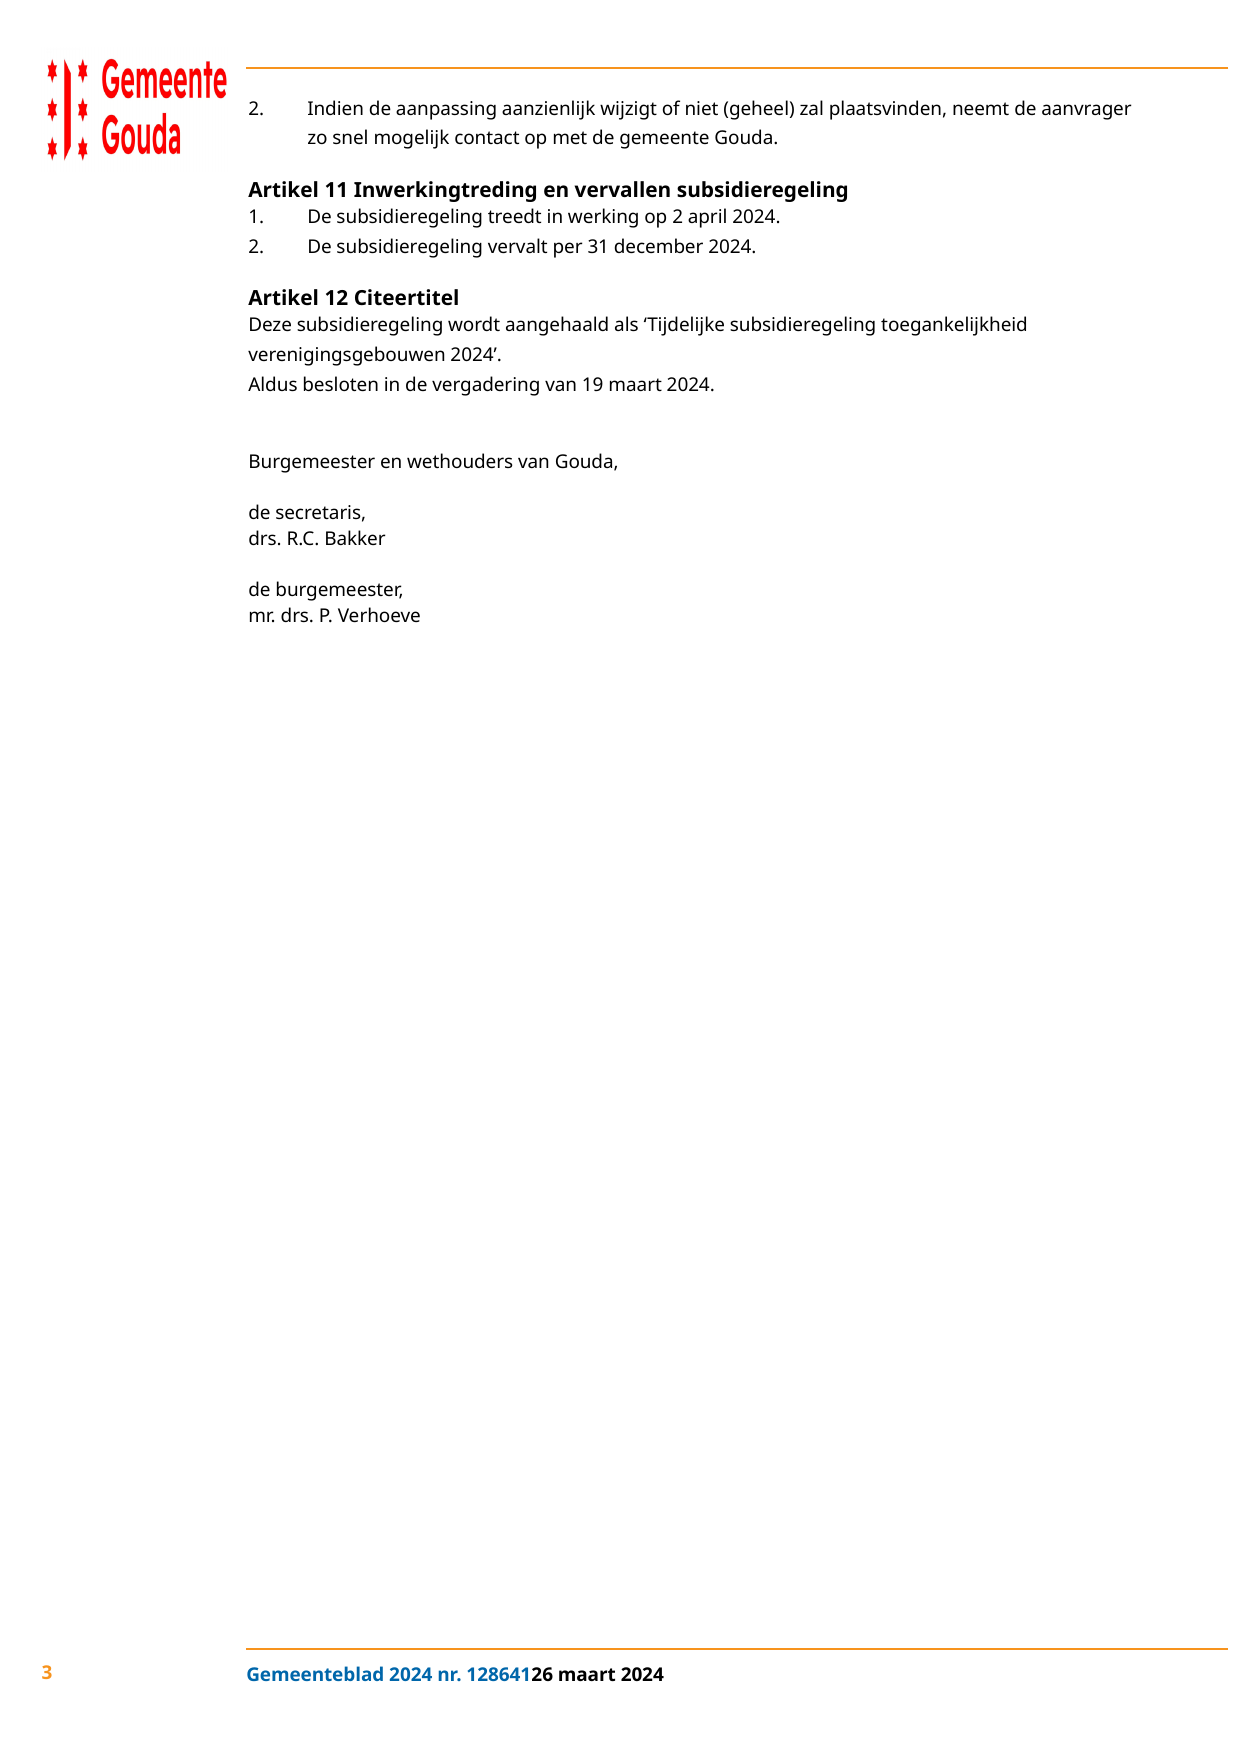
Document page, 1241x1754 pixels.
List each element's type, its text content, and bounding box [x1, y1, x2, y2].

list Indien de aanpassing aanzienlijk wijzigt of niet (geheel) zal plaatsvinden, neemt de aanvrager zo snel mogelijk contact op met de gemeente Gouda. [248, 95, 1152, 150]
picture [41, 47, 231, 172]
text Burgemeester en wethouders van Gouda, [248, 448, 1152, 474]
text Artikel 11 Inwerkingtreding en vervallen subsidieregeling [248, 175, 1152, 203]
text de secretaris, [248, 499, 1152, 525]
text Deze subsidieregeling wordt aangehaald als ‘Tijdelijke subsidieregeling toegankelijkheid verenigingsgebouwen 2024’. [248, 312, 1152, 367]
list De subsidieregeling treedt in werking op 2 april 2024. [248, 203, 1152, 229]
text Artikel 12 Citeertitel [248, 283, 1152, 312]
text Aldus besloten in de vergadering van 19 maart 2024. [248, 371, 1152, 397]
text mr. drs. P. Verhoeve [248, 602, 1152, 628]
text drs. R.C. Bakker [248, 525, 1152, 551]
text de burgemeester, [248, 577, 1152, 602]
list De subsidieregeling vervalt per 31 december 2024. [248, 233, 1152, 258]
